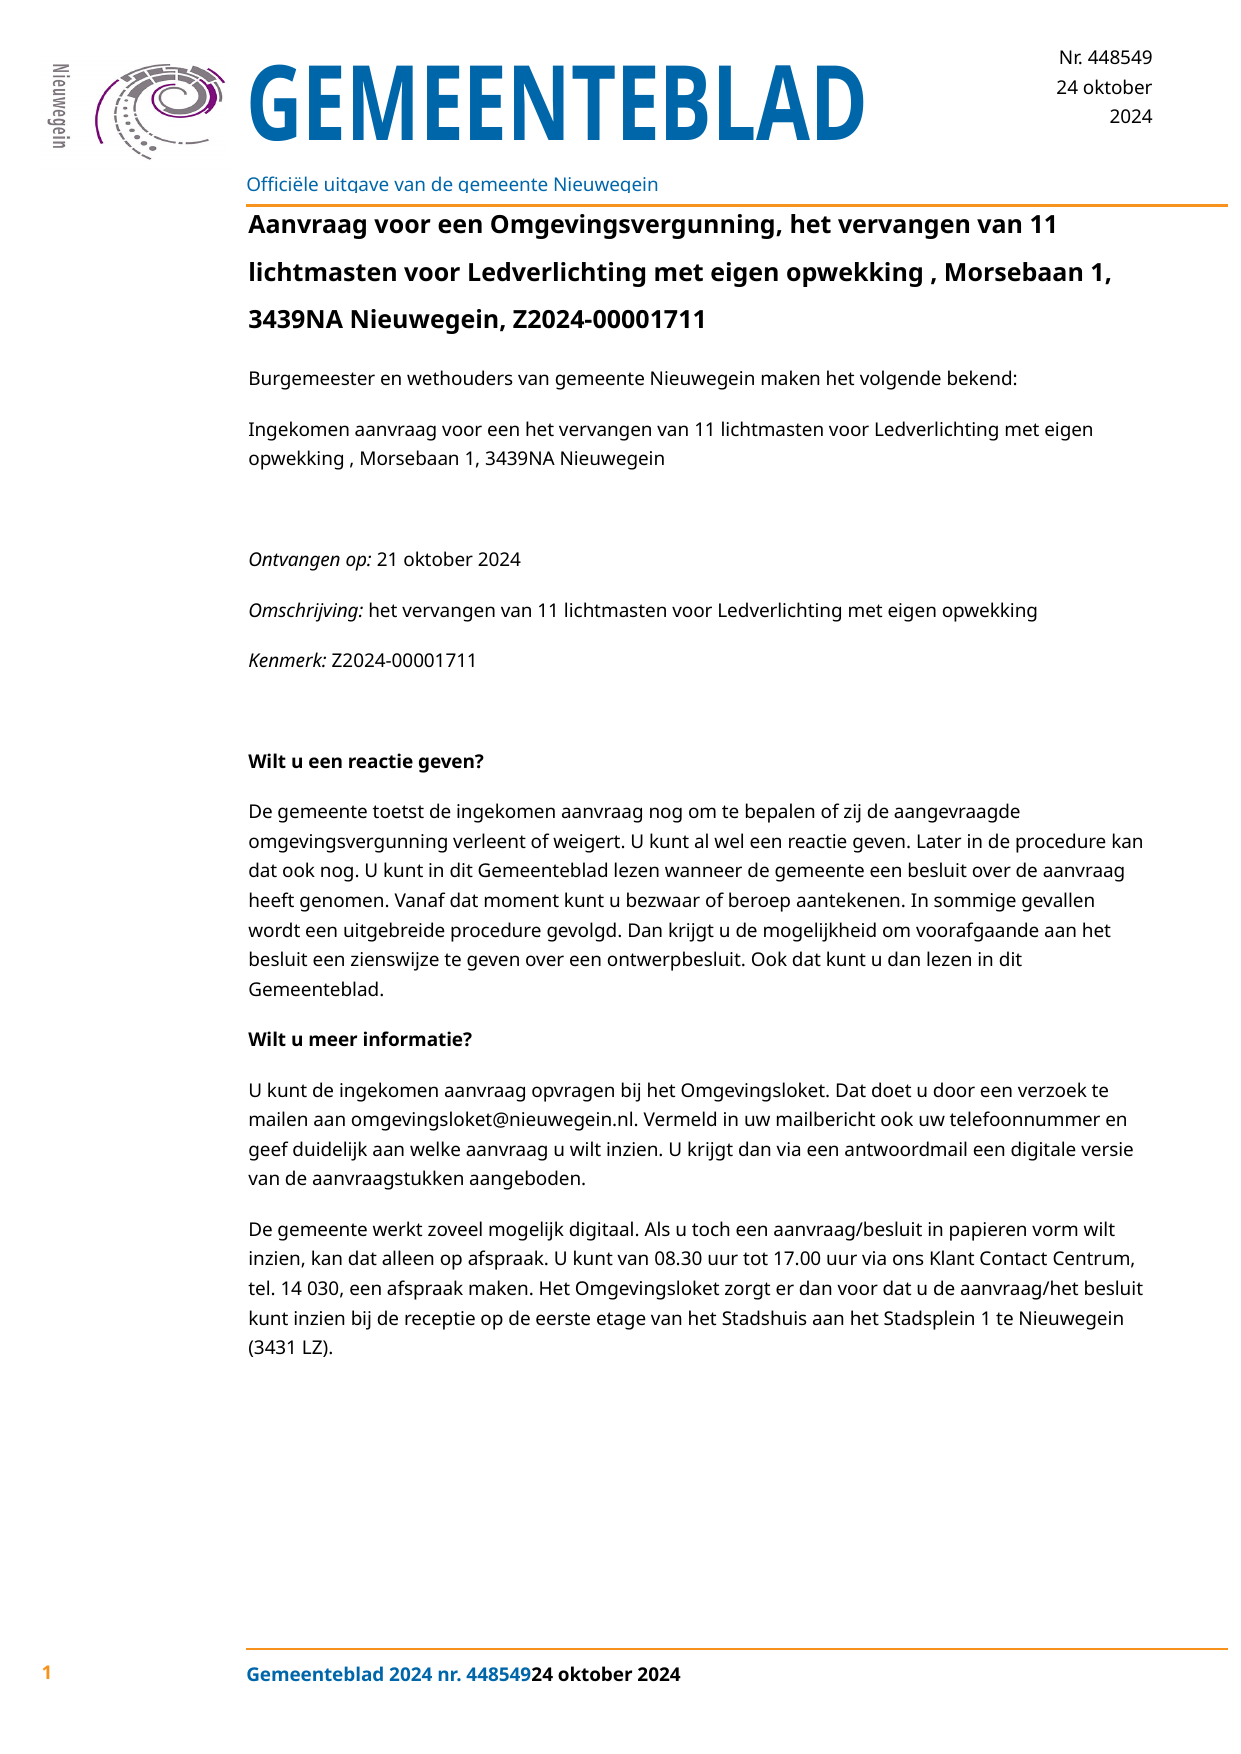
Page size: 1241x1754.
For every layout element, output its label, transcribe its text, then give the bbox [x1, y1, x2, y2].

text Omschrijving: het vervangen van 11 lichtmasten voor Ledverlichting met eigen opwekking [248, 597, 1152, 622]
text Wilt u een reactie geven? [248, 748, 1152, 774]
text U kunt de ingekomen aanvraag opvragen bij het Omgevingsloket. Dat doet u door een verzoek te mailen aan omgevingsloket@nieuwegein.nl. Vermeld in uw mailbericht ook uw telefoonnummer en geef duidelijk aan welke aanvraag u wilt inzien. U krijgt dan via een antwoordmail een digitale versie van de aanvraagstukken aangeboden. [248, 1077, 1152, 1191]
text De gemeente toetst de ingekomen aanvraag nog om te bepalen of zij de aangevraagde omgevingsvergunning verleent of weigert. U kunt al wel een reactie geven. Later in de procedure kan dat ook nog. U kunt in dit Gemeenteblad lezen wanneer de gemeente een besluit over de aanvraag heeft genomen. Vanaf dat moment kunt u bezwaar of beroep aantekenen. In sommige gevallen wordt een uitgebreide procedure gevolgd. Dan krijgt u de mogelijkheid om voorafgaande aan het besluit een zienswijze te geven over een ontwerpbesluit. Ook dat kunt u dan lezen in dit Gemeenteblad. [248, 798, 1152, 1002]
text De gemeente werkt zoveel mogelijk digitaal. Als u toch een aanvraag/besluit in papieren vorm wilt inzien, kan dat alleen op afspraak. U kunt van 08.30 uur tot 17.00 uur via ons Klant Contact Centrum, tel. 14 030, een afspraak maken. Het Omgevingsloket zorgt er dan voor dat u de aanvraag/het besluit kunt inzien bij de receptie op de eerste etage van het Stadshuis aan het Stadsplein 1 te Nieuwegein (3431 LZ). [248, 1216, 1152, 1360]
text Wilt u meer informatie? [248, 1026, 1152, 1052]
text Ontvangen op: 21 oktober 2024 [248, 546, 1152, 572]
text Kenmerk: Z2024-00001711 [248, 647, 1152, 673]
text Aanvraag voor een Omgevingsvergunning, het vervangen van 11 lichtmasten voor Ledverlichting met eigen opwekking , Morsebaan 1, 3439NA Nieuwegein, Z2024-00001711 [248, 207, 1152, 336]
text Ingekomen aanvraag voor een het vervangen van 11 lichtmasten voor Ledverlichting met eigen opwekking , Morsebaan 1, 3439NA Nieuwegein [248, 416, 1152, 471]
text Burgemeester en wethouders van gemeente Nieuwegein maken het volgende bekend: [248, 366, 1152, 391]
picture [41, 47, 231, 172]
